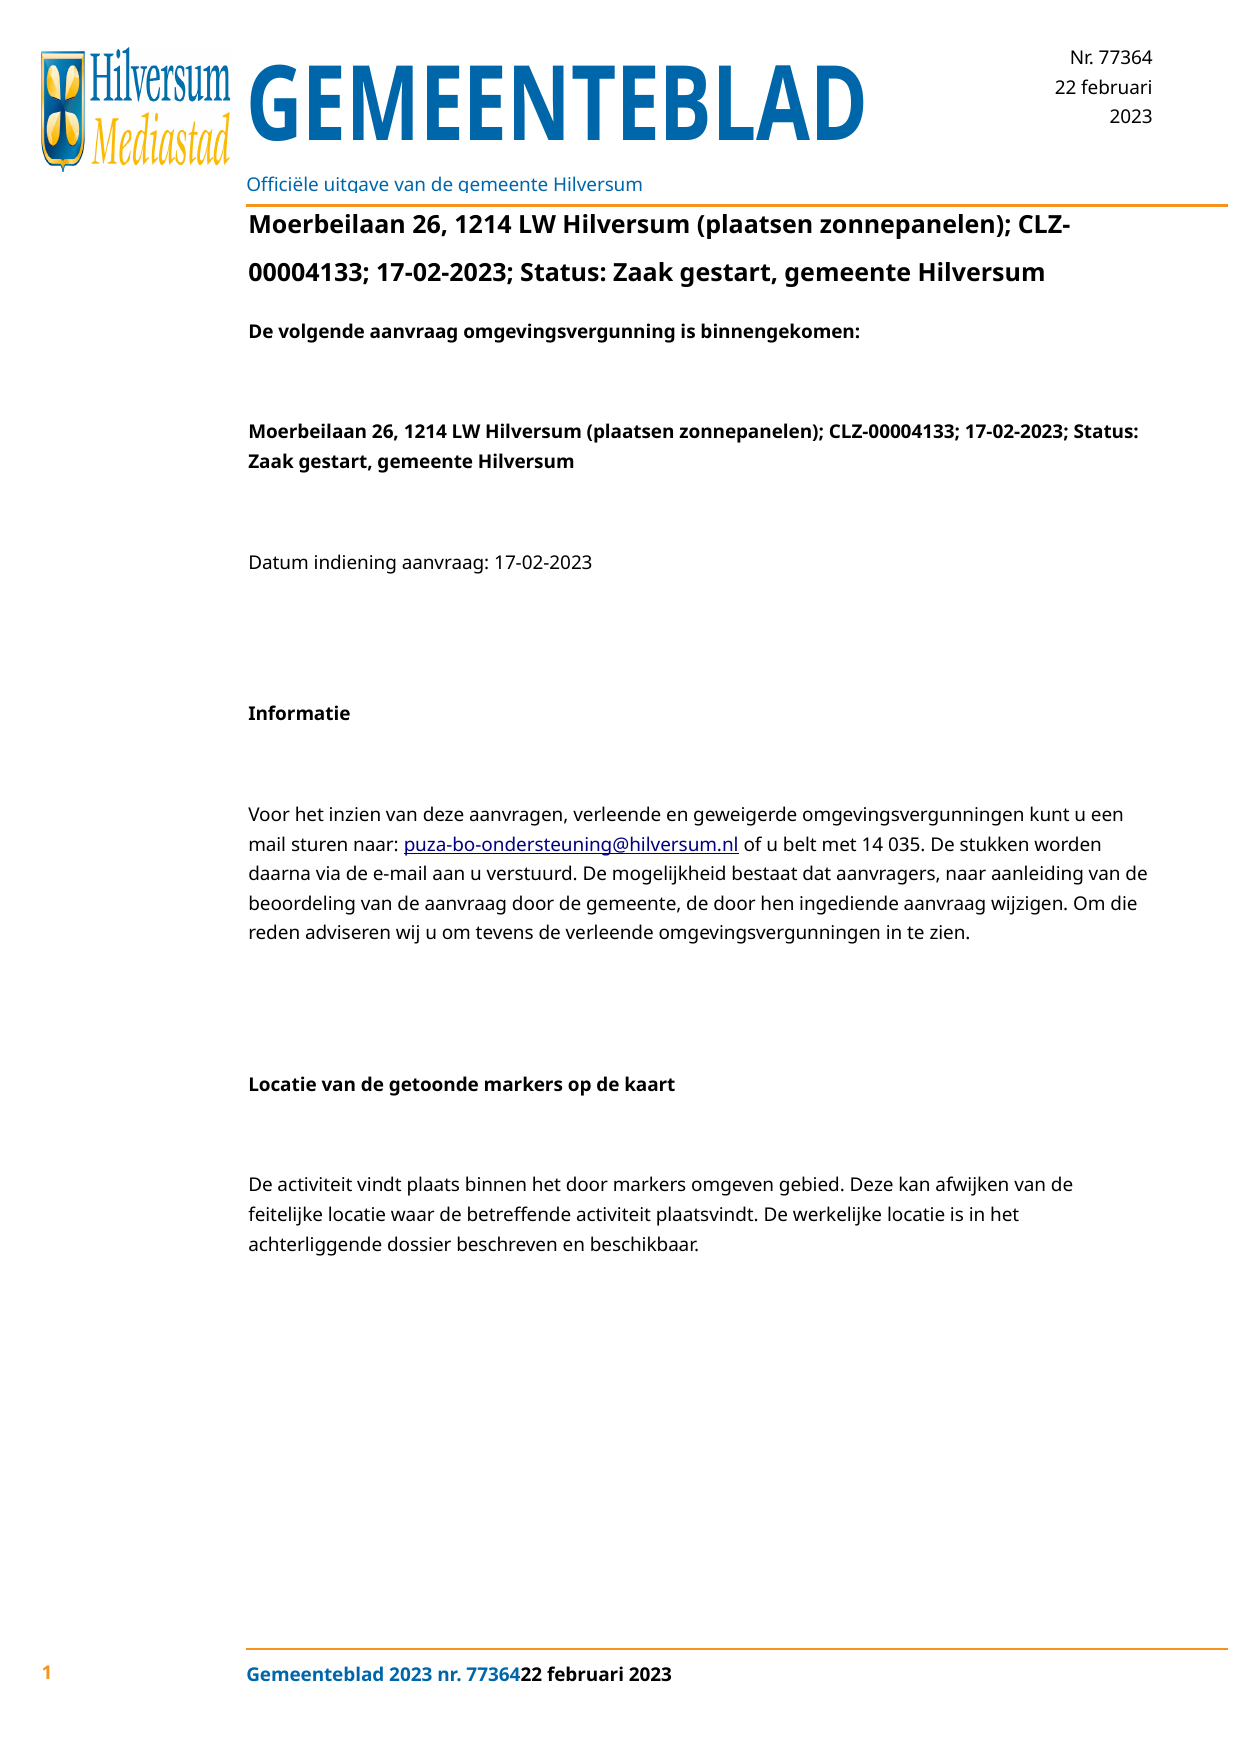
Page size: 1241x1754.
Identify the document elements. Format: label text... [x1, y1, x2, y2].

text Voor het inzien van deze aanvragen, verleende en geweigerde omgevingsvergunningen kunt u een mail sturen naar: puza-bo-ondersteuning@hilversum.nl of u belt met 14 035. De stukken worden daarna via de e-mail aan u verstuurd. De mogelijkheid bestaat dat aanvragers, naar aanleiding van de beoordeling van de aanvraag door de gemeente, de door hen ingediende aanvraag wijzigen. Om die reden adviseren wij u om tevens de verleende omgevingsvergunningen in te zien. [248, 801, 1152, 945]
text Moerbeilaan 26, 1214 LW Hilversum (plaatsen zonnepanelen); CLZ-00004133; 17-02-2023; Status: Zaak gestart, gemeente Hilversum [248, 207, 1152, 288]
picture [41, 47, 231, 172]
text De activiteit vindt plaats binnen het door markers omgeven gebied. Deze kan afwijken van de feitelijke locatie waar de betreffende activiteit plaatsvindt. De werkelijke locatie is in het achterliggende dossier beschreven en beschikbaar. [248, 1172, 1152, 1257]
text De volgende aanvraag omgevingsvergunning is binnengekomen: [248, 318, 1152, 344]
text Informatie [248, 700, 1152, 726]
text Datum indiening aanvraag: 17-02-2023 [248, 549, 1152, 575]
text Moerbeilaan 26, 1214 LW Hilversum (plaatsen zonnepanelen); CLZ-00004133; 17-02-2023; Status: Zaak gestart, gemeente Hilversum [248, 419, 1152, 474]
text Locatie van de getoonde markers op de kaart [248, 1071, 1152, 1097]
